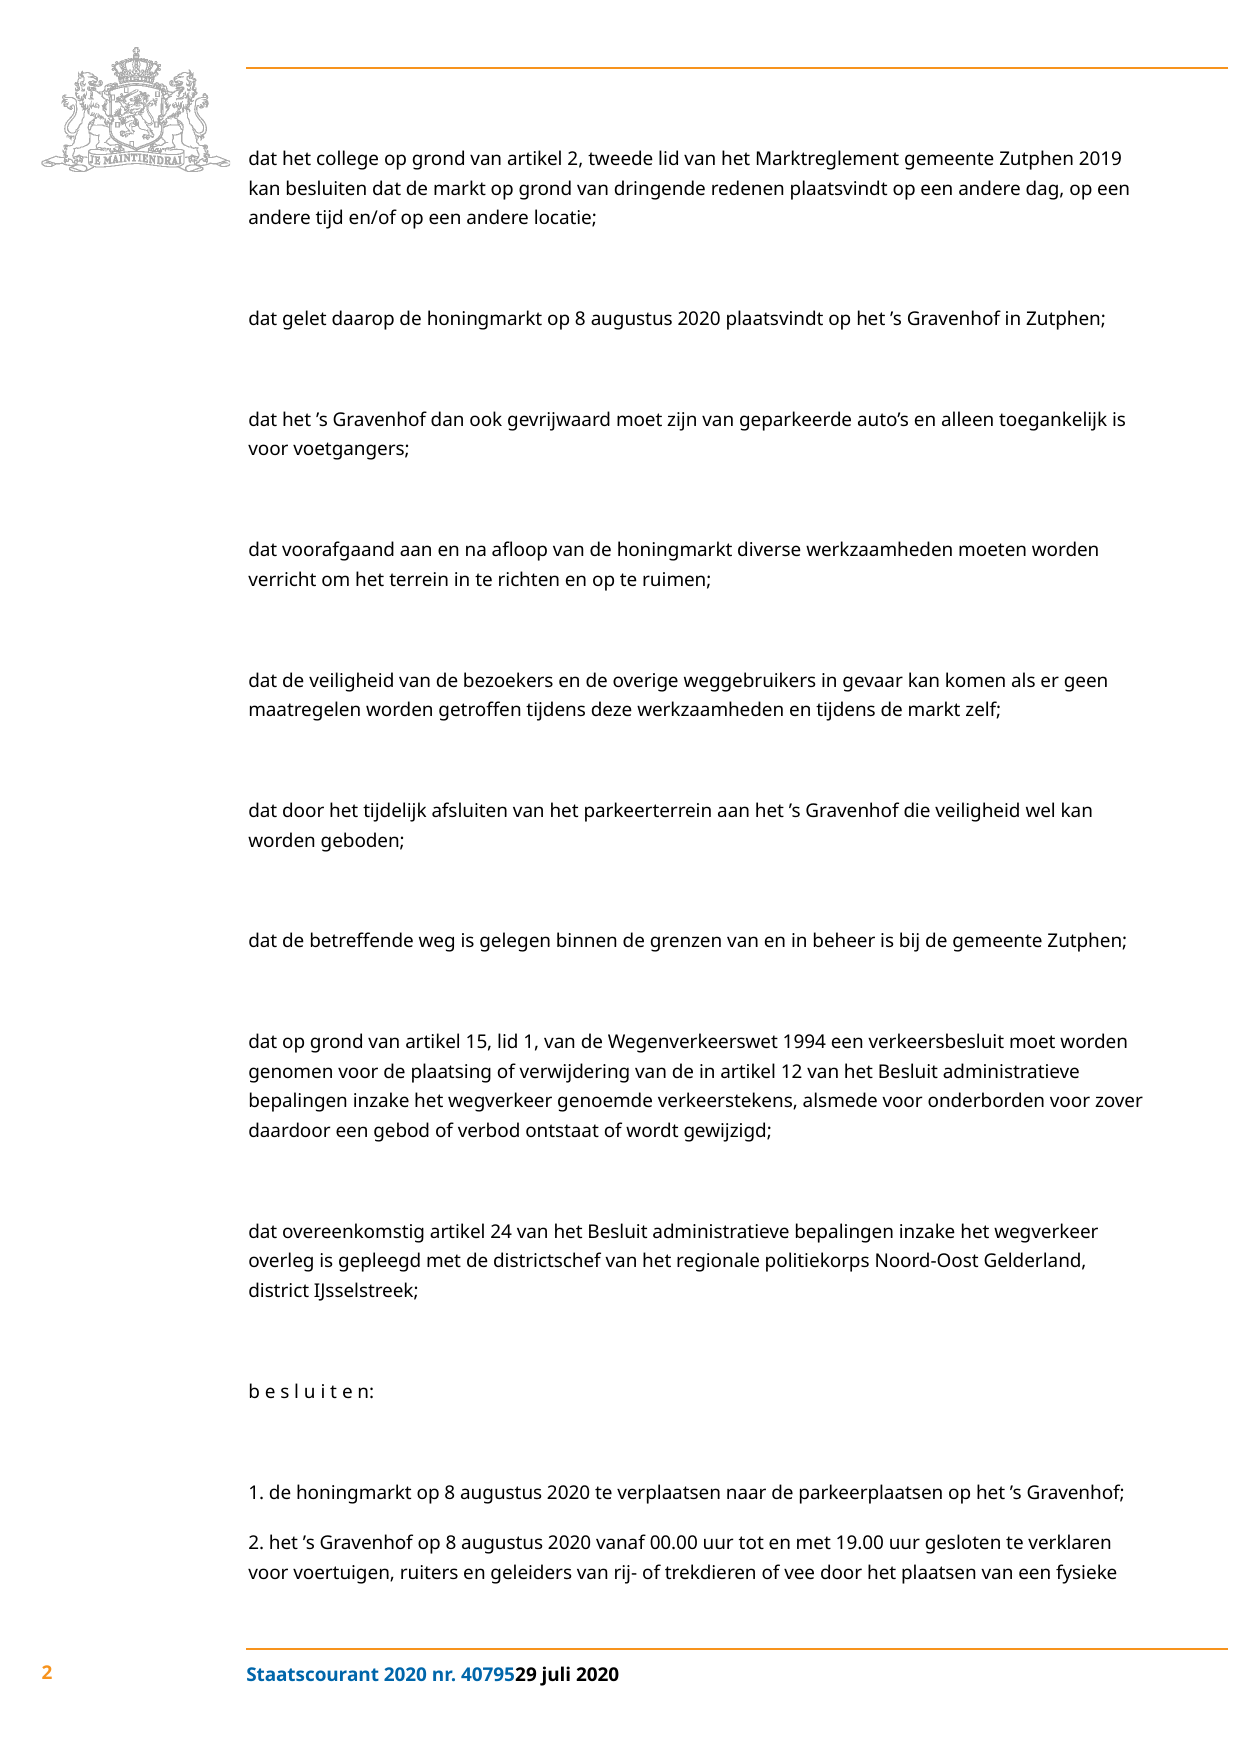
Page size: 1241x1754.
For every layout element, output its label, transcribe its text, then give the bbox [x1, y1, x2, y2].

text dat het ’s Gravenhof dan ook gevrijwaard moet zijn van geparkeerde auto’s en alleen toegankelijk is voor voetgangers; [248, 406, 1152, 461]
text 2. het ’s Gravenhof op 8 augustus 2020 vanaf 00.00 uur tot en met 19.00 uur gesloten te verklaren voor voertuigen, ruiters en geleiders van rij- of trekdieren of vee door het plaatsen van een fysieke [248, 1529, 1152, 1585]
text dat overeenkomstig artikel 24 van het Besluit administratieve bepalingen inzake het wegverkeer overleg is gepleegd met de districtschef van het regionale politiekorps Noord-Oost Gelderland, district IJsselstreek; [248, 1218, 1152, 1303]
text b e s l u i t e n: [248, 1378, 1152, 1404]
text dat de betreffende weg is gelegen binnen de grenzen van en in beheer is bij de gemeente Zutphen; [248, 928, 1152, 953]
text dat op grond van artikel 15, lid 1, van de Wegenverkeerswet 1994 een verkeersbesluit moet worden genomen voor de plaatsing of verwijdering van de in artikel 12 van het Besluit administratieve bepalingen inzake het wegverkeer genoemde verkeerstekens, alsmede voor onderborden voor zover daardoor een gebod of verbod ontstaat of wordt gewijzigd; [248, 1028, 1152, 1143]
text dat het college op grond van artikel 2, tweede lid van het Marktreglement gemeente Zutphen 2019 kan besluiten dat de markt op grond van dringende redenen plaatsvindt op een andere dag, op een andere tijd en/of op een andere locatie; [248, 145, 1152, 230]
text dat gelet daarop de honingmarkt op 8 augustus 2020 plaatsvindt op het ’s Gravenhof in Zutphen; [248, 305, 1152, 331]
text dat door het tijdelijk afsluiten van het parkeerterrein aan het ’s Gravenhof die veiligheid wel kan worden geboden; [248, 797, 1152, 853]
text 1. de honingmarkt op 8 augustus 2020 te verplaatsen naar de parkeerplaatsen op het ’s Gravenhof; [248, 1479, 1152, 1505]
text dat de veiligheid van de bezoekers en de overige weggebruikers in gevaar kan komen als er geen maatregelen worden getroffen tijdens deze werkzaamheden en tijdens de markt zelf; [248, 667, 1152, 722]
text dat voorafgaand aan en na afloop van de honingmarkt diverse werkzaamheden moeten worden verricht om het terrein in te richten en op te ruimen; [248, 536, 1152, 592]
picture [41, 47, 231, 172]
